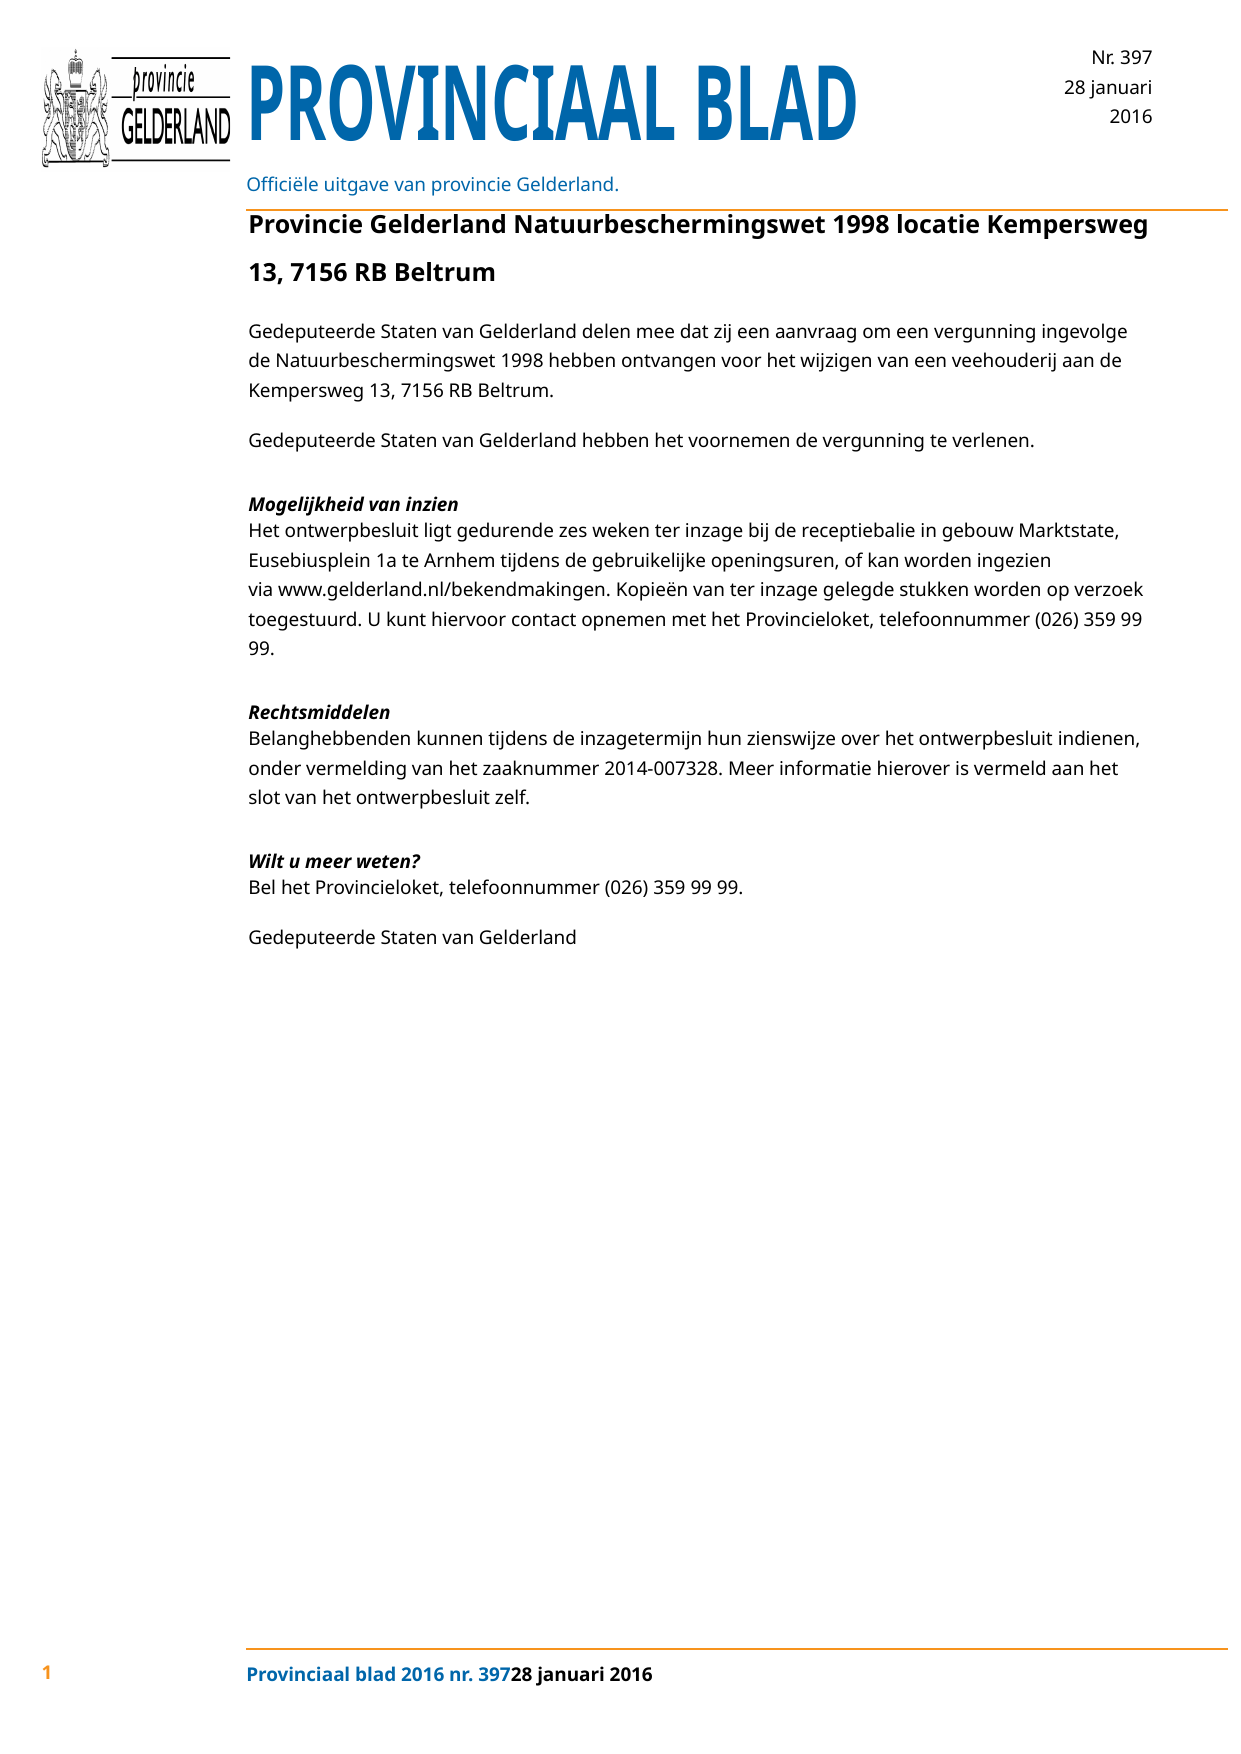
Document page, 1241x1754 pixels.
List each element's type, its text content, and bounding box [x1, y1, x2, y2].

text Gedeputeerde Staten van Gelderland [248, 924, 1152, 950]
picture [41, 47, 231, 172]
text Bel het Provincieloket, telefoonnummer (026) 359 99 99. [248, 874, 1152, 900]
text Het ontwerpbesluit ligt gedurende zes weken ter inzage bij de receptiebalie in gebouw Marktstate, Eusebiusplein 1a te Arnhem tijdens de gebruikelijke openingsuren, of kan worden ingezien via www.gelderland.nl/bekendmakingen. Kopieën van ter inzage gelegde stukken worden op verzoek toegestuurd. U kunt hiervoor contact opnemen met het Provincieloket, telefoonnummer (026) 359 99 99. [248, 517, 1152, 661]
text Belanghebbenden kunnen tijdens de inzagetermijn hun zienswijze over het ontwerpbesluit indienen, onder vermelding van het zaaknummer 2014-007328. Meer informatie hierover is vermeld aan het slot van het ontwerpbesluit zelf. [248, 725, 1152, 810]
text Wilt u meer weten? [248, 848, 1152, 874]
text Rechtsmiddelen [248, 699, 1152, 725]
text Mogelijkheid van inzien [248, 491, 1152, 517]
text Gedeputeerde Staten van Gelderland delen mee dat zij een aanvraag om een vergunning ingevolge de Natuurbeschermingswet 1998 hebben ontvangen voor het wijzigen van een veehouderij aan de Kempersweg 13, 7156 RB Beltrum. [248, 318, 1152, 403]
text Provincie Gelderland Natuurbeschermingswet 1998 locatie Kempersweg 13, 7156 RB Beltrum [248, 211, 1152, 288]
text Gedeputeerde Staten van Gelderland hebben het voornemen de vergunning te verlenen. [248, 427, 1152, 453]
